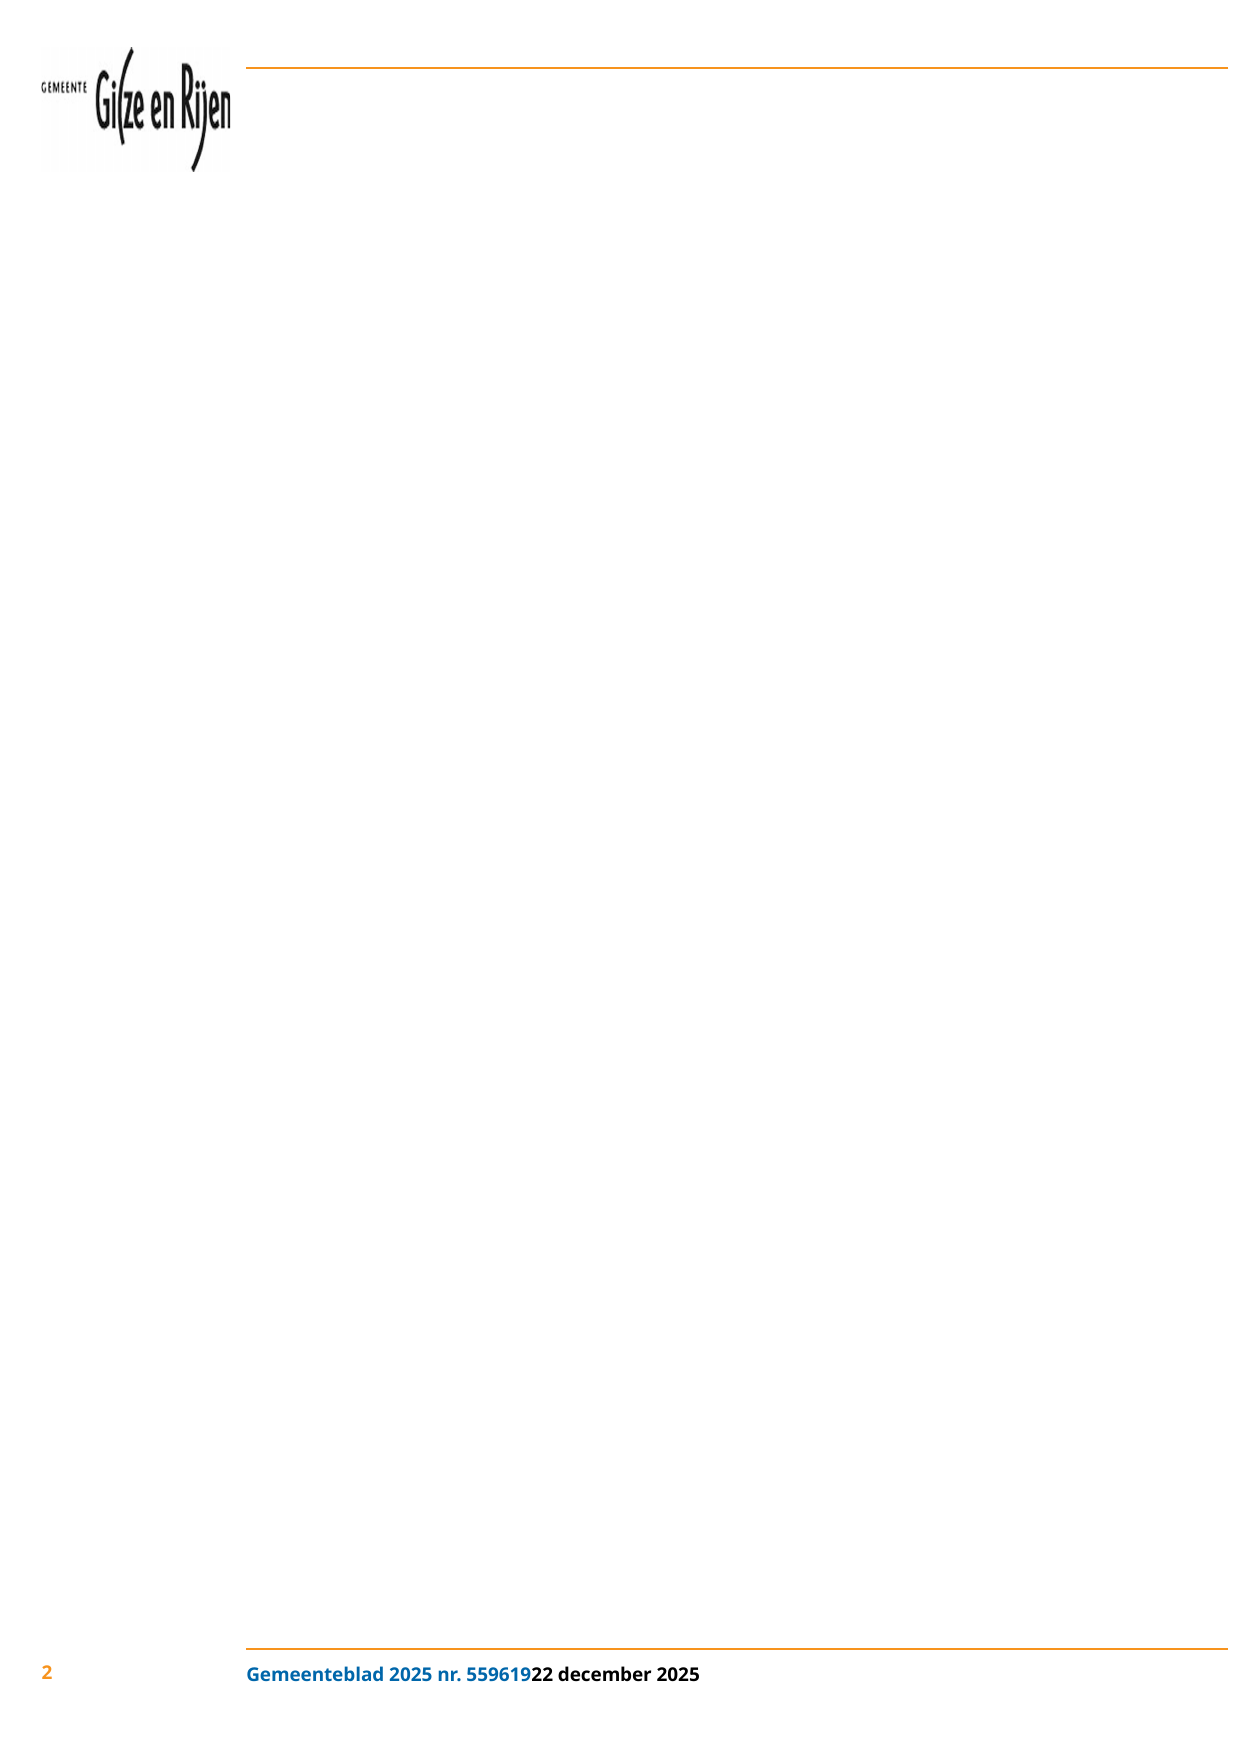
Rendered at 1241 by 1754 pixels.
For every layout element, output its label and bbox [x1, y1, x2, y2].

picture [41, 47, 231, 172]
